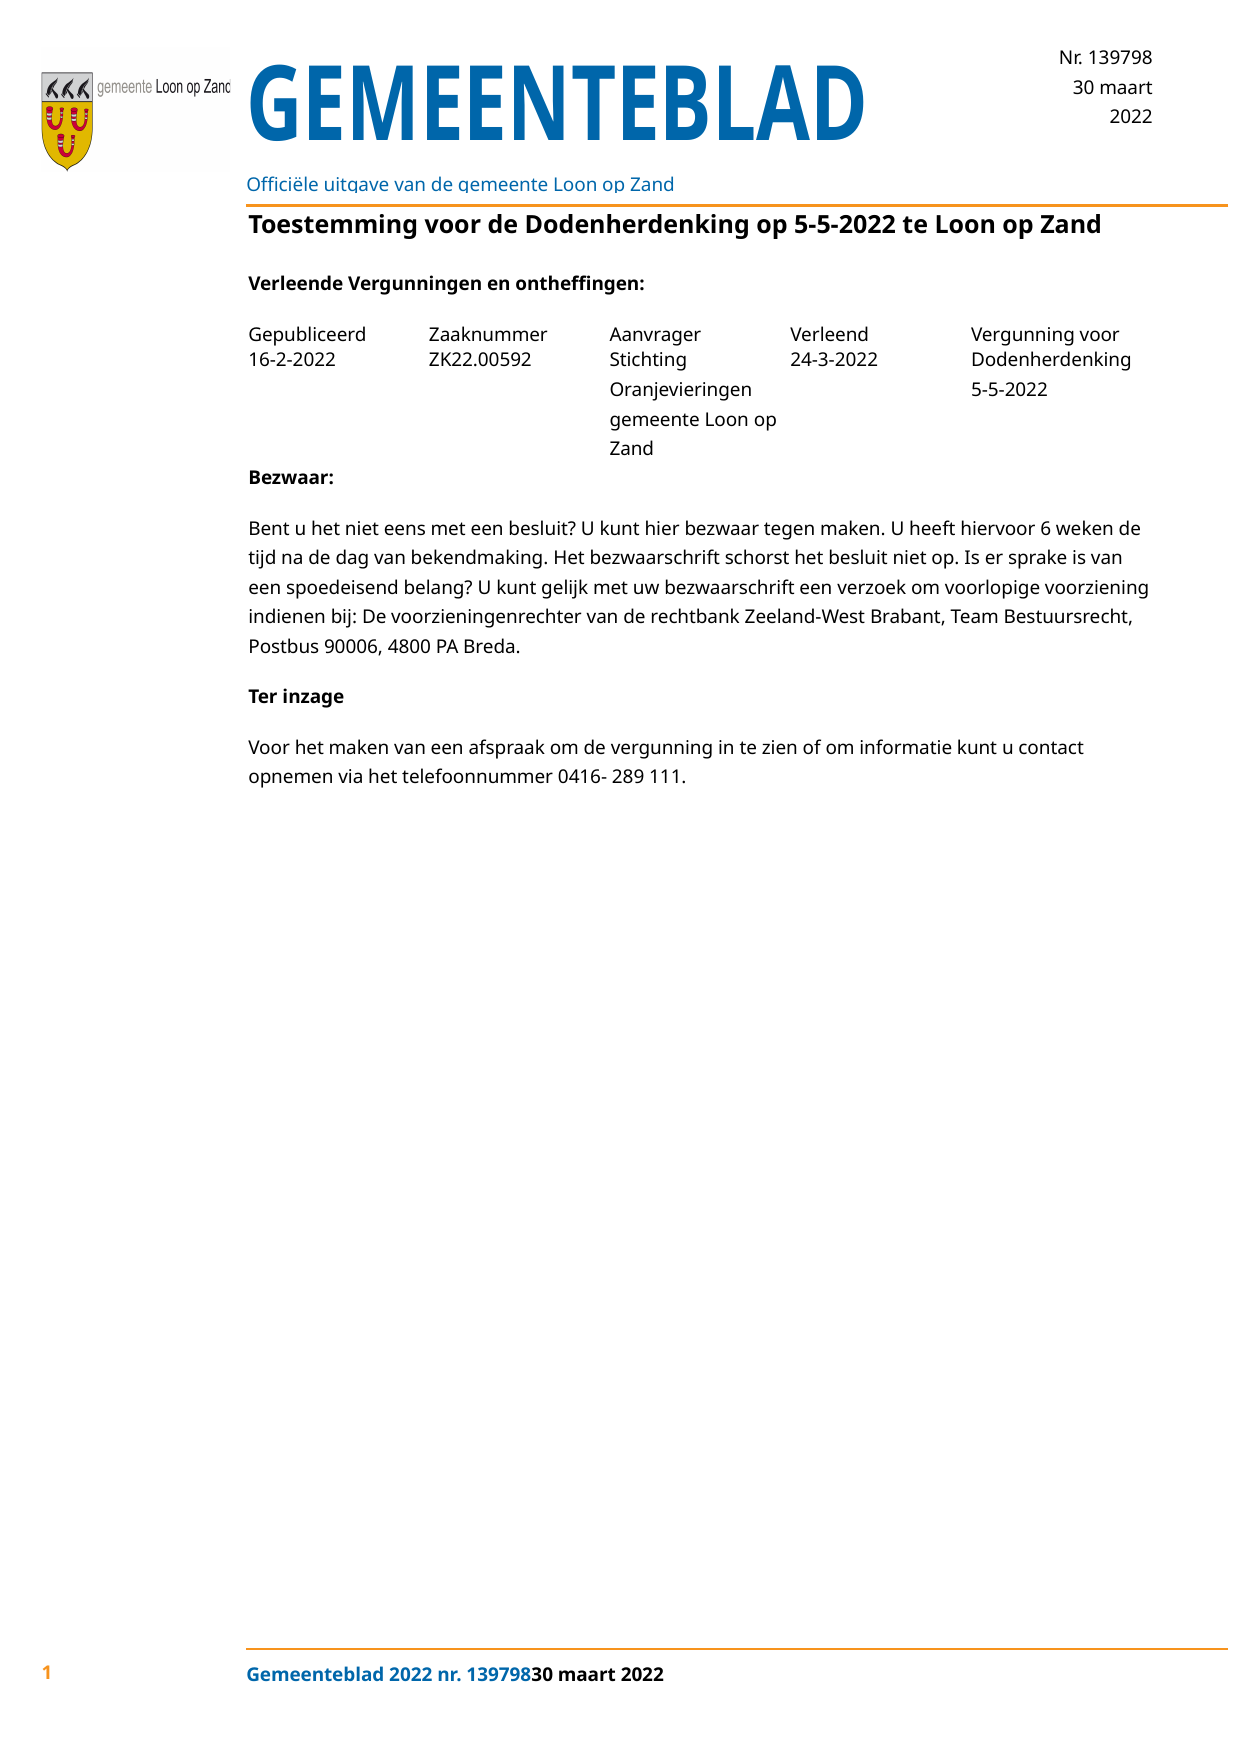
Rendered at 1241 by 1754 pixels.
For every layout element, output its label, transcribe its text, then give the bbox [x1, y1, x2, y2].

text Voor het maken van een afspraak om de vergunning in te zien of om informatie kunt u contact opnemen via het telefoonnummer 0416- 289 111. [248, 734, 1152, 789]
table_cell Dodenherdenking 5-5-2022 [971, 347, 1152, 461]
text Toestemming voor de Dodenherdenking op 5-5-2022 te Loon op Zand [248, 207, 1152, 241]
table_header Aanvrager [609, 321, 790, 347]
text Verleende Vergunningen en ontheffingen: [248, 270, 1152, 296]
table_header Zaaknummer [429, 321, 609, 347]
picture [41, 47, 231, 172]
table_cell ZK22.00592 [429, 347, 609, 461]
table_cell 16-2-2022 [248, 347, 429, 461]
table_cell Stichting Oranjevieringen gemeente Loon op Zand [609, 347, 790, 461]
table_cell 24-3-2022 [790, 347, 971, 461]
text Bezwaar: [248, 464, 1152, 490]
table_header Verleend [790, 321, 971, 347]
text Ter inzage [248, 683, 1152, 709]
text Bent u het niet eens met een besluit? U kunt hier bezwaar tegen maken. U heeft hiervoor 6 weken de tijd na de dag van bekendmaking. Het bezwaarschrift schorst het besluit niet op. Is er sprake is van een spoedeisend belang? U kunt gelijk met uw bezwaarschrift een verzoek om voorlopige voorziening indienen bij: De voorzieningenrechter van de rechtbank Zeeland-West Brabant, Team Bestuursrecht, Postbus 90006, 4800 PA Breda. [248, 515, 1152, 659]
table_header Vergunning voor [971, 321, 1152, 347]
table_header Gepubliceerd [248, 321, 429, 347]
